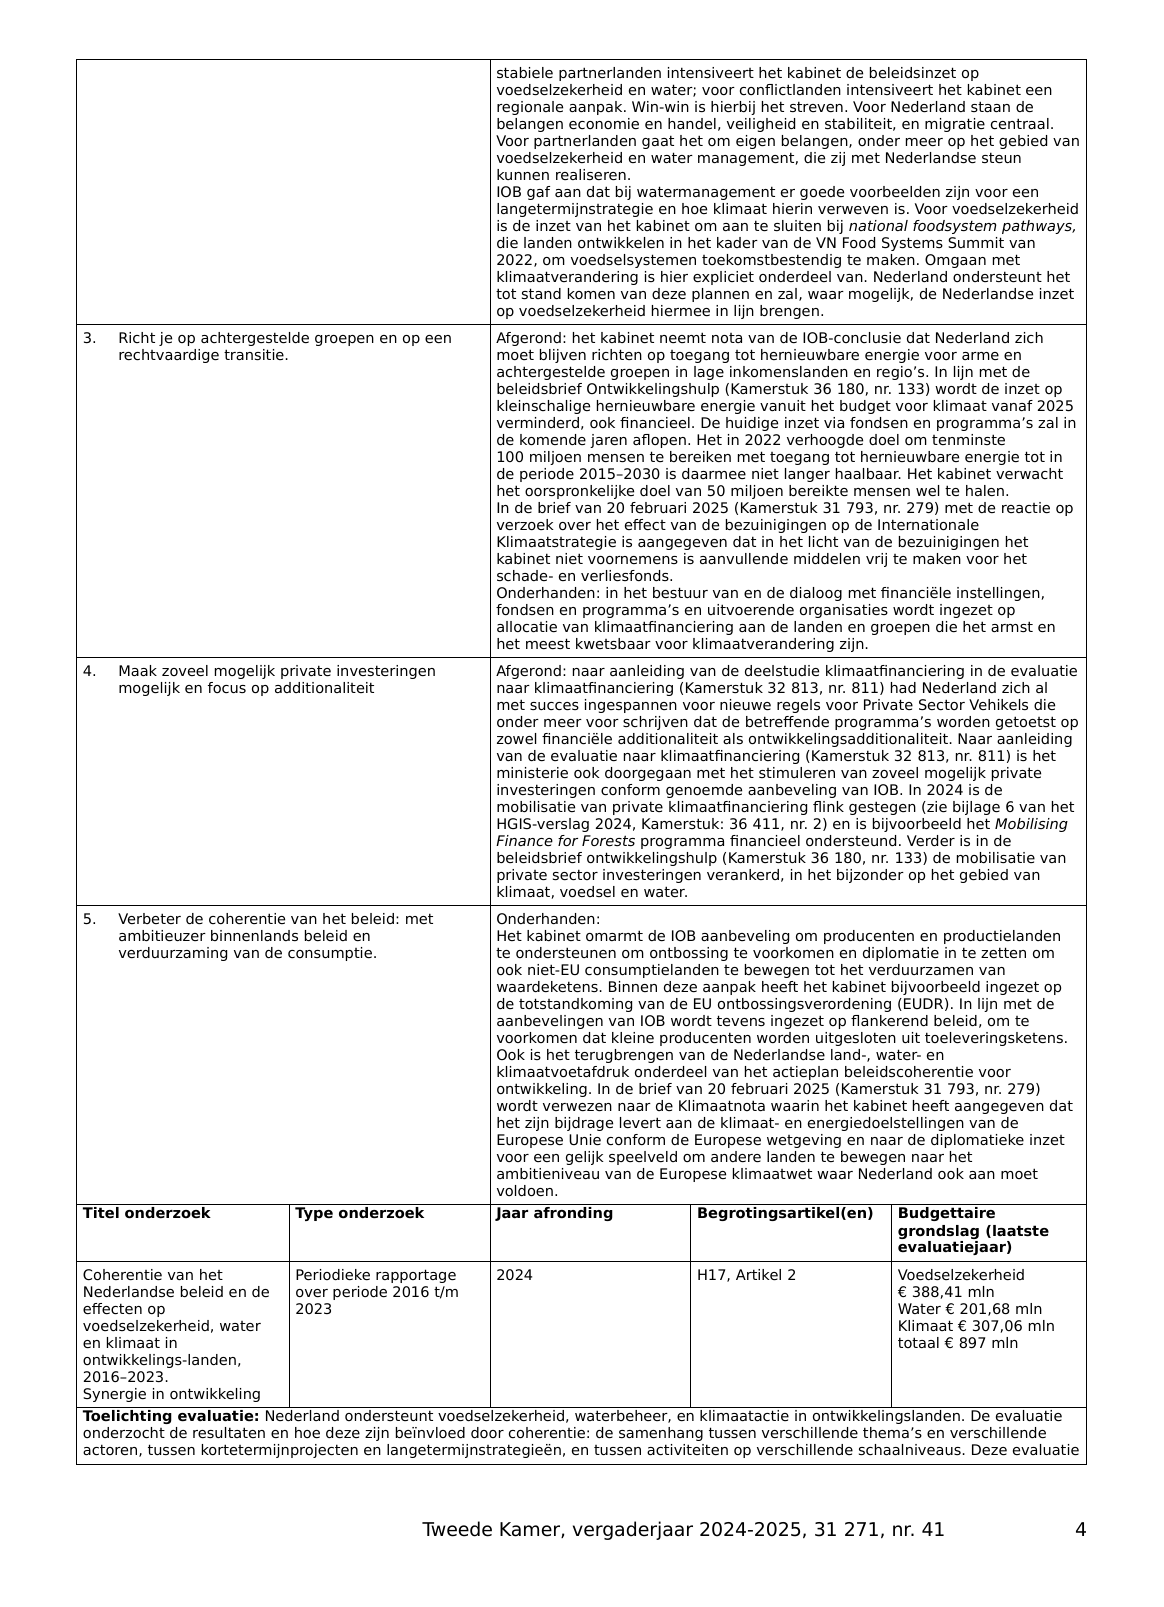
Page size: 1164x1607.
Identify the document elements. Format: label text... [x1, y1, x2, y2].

table_cell [112, 60, 490, 324]
table_cell H17, Artikel 2 [691, 1262, 891, 1407]
table_cell Toelichting evaluatie: Nederland ondersteunt voedselzekerheid, waterbeheer, en klimaatactie in ontwikkelingslanden. De evaluatie onderzocht de resultaten en hoe deze zijn beïnvloed door coherentie: de samenhang tussen verschillende thema’s en verschillende actoren, tussen kortetermijnprojecten en langetermijnstrategieën, en tussen activiteiten op verschillende schaalniveaus. Deze evaluatie [77, 1408, 1086, 1464]
table_cell Verbeter de coherentie van het beleid: met ambitieuzer binnenlands beleid en verduurzaming van de consumptie. [112, 906, 490, 1204]
table_cell 3. [77, 325, 112, 657]
table_cell Afgerond: naar aanleiding van de deelstudie klimaatfinanciering in de evaluatie naar klimaatfinanciering (Kamerstuk 32 813, nr. 811) had Nederland zich al met succes ingespannen voor nieuwe regels voor Private Sector Vehikels die onder meer voor schrijven dat de betreffende programma’s worden getoetst op zowel financiële additionaliteit als ontwikkelingsadditionaliteit. Naar aanleiding van de evaluatie naar klimaatfinanciering (Kamerstuk 32 813, nr. 811) is het ministerie ook doorgegaan met het stimuleren van zoveel mogelijk private investeringen conform genoemde aanbeveling van IOB. In 2024 is de mobilisatie van private klimaatfinanciering flink gestegen (zie bijlage 6 van het HGIS-verslag 2024, Kamerstuk: 36 411, nr. 2) en is bijvoorbeeld het Mobilising Finance for Forests programma financieel ondersteund. Verder is in de beleidsbrief ontwikkelingshulp (Kamerstuk 36 180, nr. 133) de mobilisatie van private sector investeringen verankerd, in het bijzonder op het gebied van klimaat, voedsel en water. [491, 658, 1086, 905]
table_cell Maak zoveel mogelijk private investeringen mogelijk en focus op additionaliteit [112, 658, 490, 905]
table_cell Type onderzoek [290, 1205, 490, 1261]
table_cell Titel onderzoek [77, 1205, 289, 1261]
table_cell Budgettaire grondslag (laatste evaluatiejaar) [892, 1205, 1086, 1261]
table_cell Coherentie van het Nederlandse beleid en de effecten op voedselzekerheid, water en klimaat in ontwikkelings-landen, 2016–2023. Synergie in ontwikkeling [77, 1262, 289, 1407]
table_cell 5. [77, 906, 112, 1204]
table_cell 4. [77, 658, 112, 905]
table_cell Onderhanden: Het kabinet omarmt de IOB aanbeveling om producenten en productielanden te ondersteunen om ontbossing te voorkomen en diplomatie in te zetten om ook niet-EU consumptielanden te bewegen tot het verduurzamen van waardeketens. Binnen deze aanpak heeft het kabinet bijvoorbeeld ingezet op de totstandkoming van de EU ontbossingsverordening (EUDR). In lijn met de aanbevelingen van IOB wordt tevens ingezet op flankerend beleid, om te voorkomen dat kleine producenten worden uitgesloten uit toeleveringsketens. Ook is het terugbrengen van de Nederlandse land-, water- en klimaatvoetafdruk onderdeel van het actieplan beleidscoherentie voor ontwikkeling. In de brief van 20 februari 2025 (Kamerstuk 31 793, nr. 279) wordt verwezen naar de Klimaatnota waarin het kabinet heeft aangegeven dat het zijn bijdrage levert aan de klimaat- en energiedoelstellingen van de Europese Unie conform de Europese wetgeving en naar de diplomatieke inzet voor een gelijk speelveld om andere landen te bewegen naar het ambitieniveau van de Europese klimaatwet waar Nederland ook aan moet voldoen. [491, 906, 1086, 1204]
table_cell Afgerond: het kabinet neemt nota van de IOB-conclusie dat Nederland zich moet blijven richten op toegang tot hernieuwbare energie voor arme en achtergestelde groepen in lage inkomenslanden en regio’s. In lijn met de beleidsbrief Ontwikkelingshulp (Kamerstuk 36 180, nr. 133) wordt de inzet op kleinschalige hernieuwbare energie vanuit het budget voor klimaat vanaf 2025 verminderd, ook financieel. De huidige inzet via fondsen en programma’s zal in de komende jaren aflopen. Het in 2022 verhoogde doel om tenminste 100 miljoen mensen te bereiken met toegang tot hernieuwbare energie tot in de periode 2015–2030 is daarmee niet langer haalbaar. Het kabinet verwacht het oorspronkelijke doel van 50 miljoen bereikte mensen wel te halen. In de brief van 20 februari 2025 (Kamerstuk 31 793, nr. 279) met de reactie op verzoek over het effect van de bezuinigingen op de Internationale Klimaatstrategie is aangegeven dat in het licht van de bezuinigingen het kabinet niet voornemens is aanvullende middelen vrij te maken voor het schade- en verliesfonds. Onderhanden: in het bestuur van en de dialoog met financiële instellingen, fondsen en programma’s en uitvoerende organisaties wordt ingezet op allocatie van klimaatfinanciering aan de landen en groepen die het armst en het meest kwetsbaar voor klimaatverandering zijn. [491, 325, 1086, 657]
table_cell Begrotingsartikel(en) [691, 1205, 891, 1261]
table_cell Jaar afronding [491, 1205, 690, 1261]
table_cell stabiele partnerlanden intensiveert het kabinet de beleidsinzet op voedselzekerheid en water; voor conflictlanden intensiveert het kabinet een regionale aanpak. Win-win is hierbij het streven. Voor Nederland staan de belangen economie en handel, veiligheid en stabiliteit, en migratie centraal. Voor partnerlanden gaat het om eigen belangen, onder meer op het gebied van voedselzekerheid en water management, die zij met Nederlandse steun kunnen realiseren. IOB gaf aan dat bij watermanagement er goede voorbeelden zijn voor een langetermijnstrategie en hoe klimaat hierin verweven is. Voor voedselzekerheid is de inzet van het kabinet om aan te sluiten bij national foodsystem pathways, die landen ontwikkelen in het kader van de VN Food Systems Summit van 2022, om voedselsystemen toekomstbestendig te maken. Omgaan met klimaatverandering is hier expliciet onderdeel van. Nederland ondersteunt het tot stand komen van deze plannen en zal, waar mogelijk, de Nederlandse inzet op voedselzekerheid hiermee in lijn brengen. [491, 60, 1086, 324]
table_cell 2024 [491, 1262, 690, 1407]
table_cell [77, 60, 112, 324]
table_cell Richt je op achtergestelde groepen en op een rechtvaardige transitie. [112, 325, 490, 657]
table_cell Periodieke rapportage over periode 2016 t/m 2023 [290, 1262, 490, 1407]
table_cell Voedselzekerheid € 388,41 mln Water € 201,68 mln Klimaat € 307,06 mln totaal € 897 mln [892, 1262, 1086, 1407]
